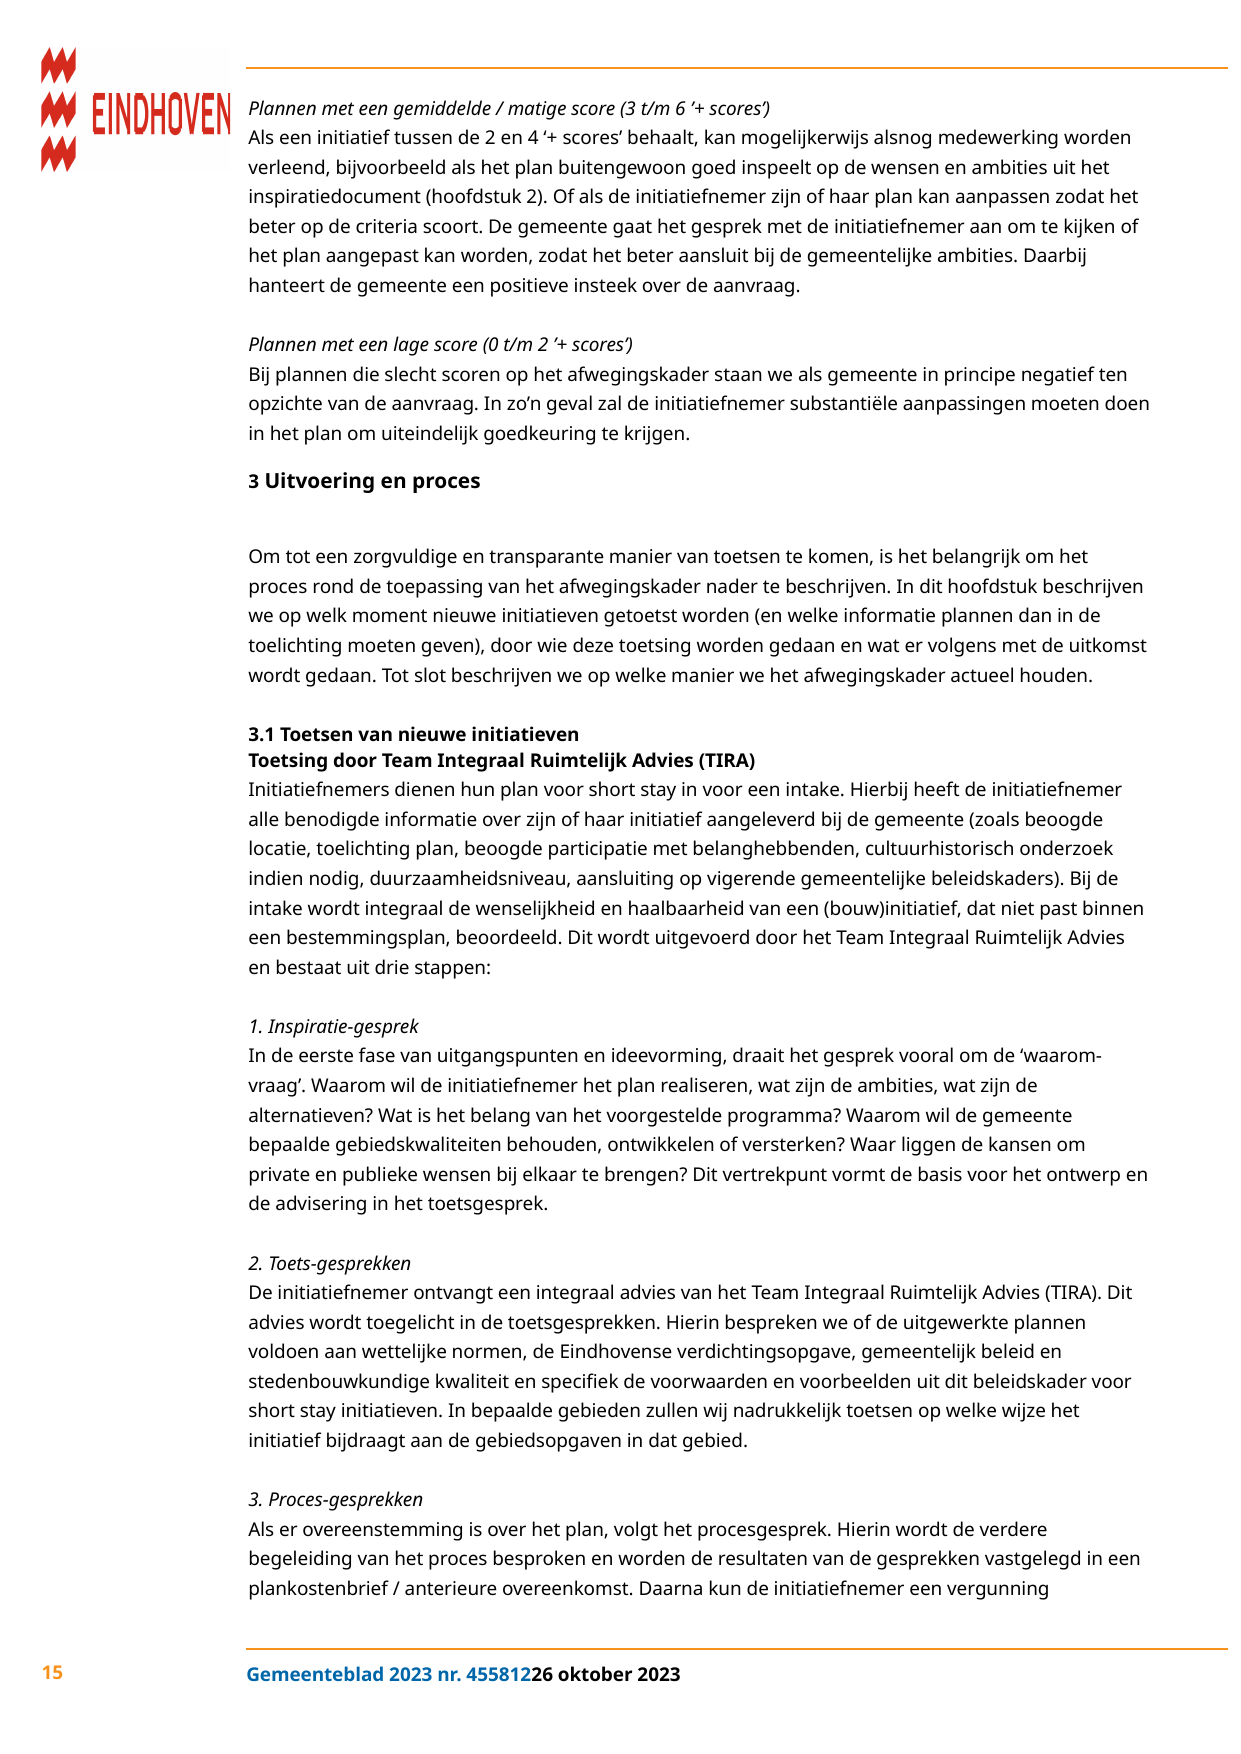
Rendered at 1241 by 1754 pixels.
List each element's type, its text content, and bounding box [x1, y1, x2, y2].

text Als een initiatief tussen de 2 en 4 ‘+ scores’ behaalt, kan mogelijkerwijs alsnog medewerking worden verleend, bijvoorbeeld als het plan buitengewoon goed inspeelt op de wensen en ambities uit het inspiratiedocument (hoofdstuk 2). Of als de initiatiefnemer zijn of haar plan kan aanpassen zodat het beter op de criteria scoort. De gemeente gaat het gesprek met de initiatiefnemer aan om te kijken of het plan aangepast kan worden, zodat het beter aansluit bij de gemeentelijke ambities. Daarbij hanteert de gemeente een positieve insteek over de aanvraag. [248, 124, 1152, 298]
text Om tot een zorgvuldige en transparante manier van toetsen te komen, is het belangrijk om het proces rond de toepassing van het afwegingskader nader te beschrijven. In dit hoofdstuk beschrijven we op welk moment nieuwe initiatieven getoetst worden (en welke informatie plannen dan in de toelichting moeten geven), door wie deze toetsing worden gedaan en wat er volgens met de uitkomst wordt gedaan. Tot slot beschrijven we op welke manier we het afwegingskader actueel houden. [248, 543, 1152, 688]
text Als er overeenstemming is over het plan, volgt het procesgesprek. Hierin wordt de verdere begeleiding van het proces besproken en worden de resultaten van de gesprekken vastgelegd in een plankostenbrief / anterieure overeenkomst. Daarna kun de initiatiefnemer een vergunning [248, 1516, 1152, 1601]
text 3. Proces-gesprekken [248, 1486, 1152, 1512]
text In de eerste fase van uitgangspunten en ideevorming, draait het gesprek vooral om de ‘waarom-vraag’. Waarom wil de initiatiefnemer het plan realiseren, wat zijn de ambities, wat zijn de alternatieven? Wat is het belang van het voorgestelde programma? Waarom wil de gemeente bepaalde gebiedskwaliteiten behouden, ontwikkelen of versterken? Waar liggen de kansen om private en publieke wensen bij elkaar te brengen? Dit vertrekpunt vormt de basis voor het ontwerp en de advisering in het toetsgesprek. [248, 1043, 1152, 1216]
text Initiatiefnemers dienen hun plan voor short stay in voor een intake. Hierbij heeft de initiatiefnemer alle benodigde informatie over zijn of haar initiatief aangeleverd bij de gemeente (zoals beoogde locatie, toelichting plan, beoogde participatie met belanghebbenden, cultuurhistorisch onderzoek indien nodig, duurzaamheidsniveau, aansluiting op vigerende gemeentelijke beleidskaders). Bij de intake wordt integraal de wenselijkheid en haalbaarheid van een (bouw)initiatief, dat niet past binnen een bestemmingsplan, beoordeeld. Dit wordt uitgevoerd door het Team Integraal Ruimtelijk Advies en bestaat uit drie stappen: [248, 776, 1152, 979]
text 3.1 Toetsen van nieuwe initiatieven [248, 721, 1152, 747]
text 2. Toets-gesprekken [248, 1250, 1152, 1275]
text Toetsing door Team Integraal Ruimtelijk Advies (TIRA) [248, 747, 1152, 772]
text De initiatiefnemer ontvangt een integraal advies van het Team Integraal Ruimtelijk Advies (TIRA). Dit advies wordt toegelicht in de toetsgesprekken. Hierin bespreken we of de uitgewerkte plannen voldoen aan wettelijke normen, de Eindhovense verdichtingsopgave, gemeentelijk beleid en stedenbouwkundige kwaliteit en specifiek de voorwaarden en voorbeelden uit dit beleidskader voor short stay initiatieven. In bepaalde gebieden zullen wij nadrukkelijk toetsen op welke wijze het initiatief bijdraagt aan de gebiedsopgaven in dat gebied. [248, 1279, 1152, 1453]
picture [41, 47, 231, 172]
text 1. Inspiratie-gesprek [248, 1013, 1152, 1039]
text Plannen met een gemiddelde / matige score (3 t/m 6 ’+ scores’) [248, 95, 1152, 121]
text Bij plannen die slecht scoren op het afwegingskader staan we als gemeente in principe negatief ten opzichte van de aanvraag. In zo’n geval zal de initiatiefnemer substantiële aanpassingen moeten doen in het plan om uiteindelijk goedkeuring te krijgen. [248, 361, 1152, 446]
text Plannen met een lage score (0 t/m 2 ’+ scores’) [248, 331, 1152, 357]
text 3 Uitvoering en proces [248, 466, 1152, 494]
